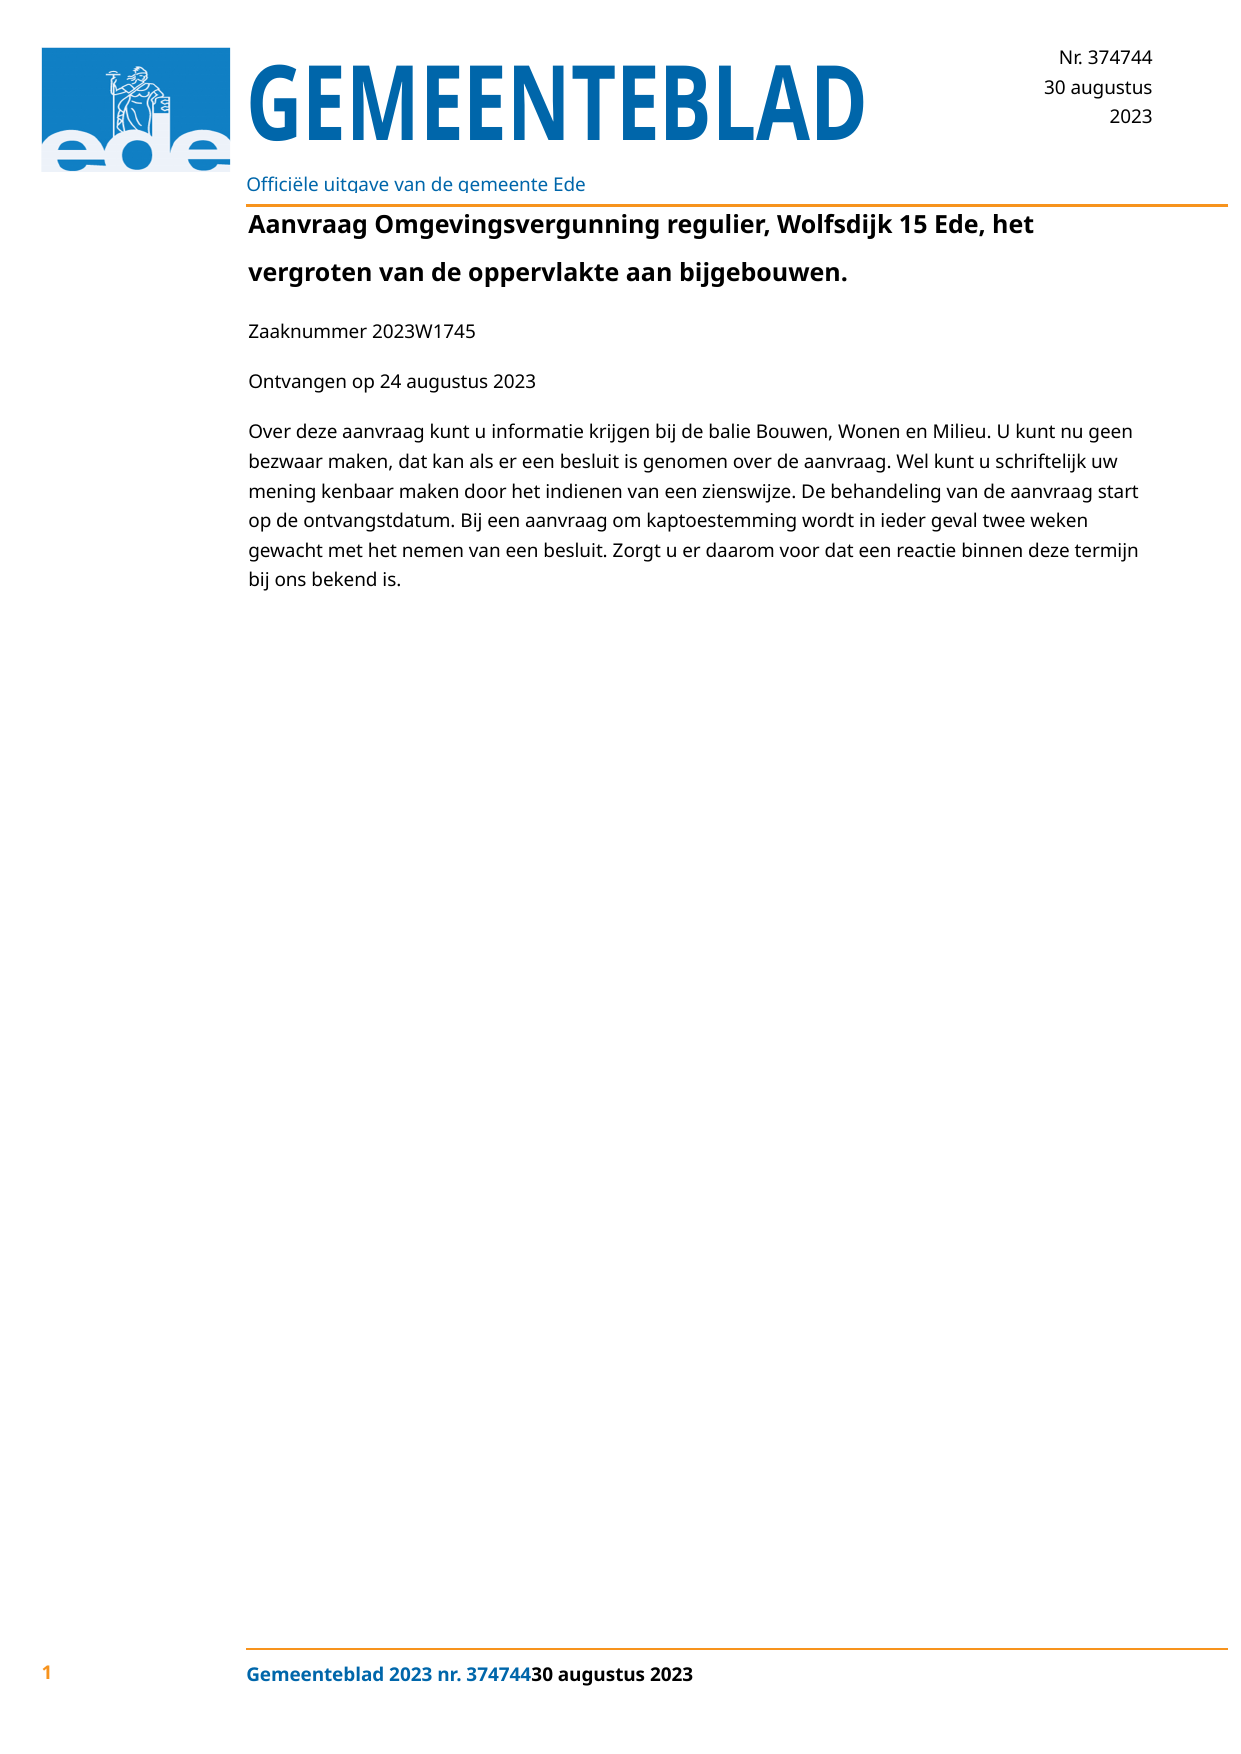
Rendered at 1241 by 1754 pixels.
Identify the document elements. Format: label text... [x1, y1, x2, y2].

text Ontvangen op 24 augustus 2023 [248, 368, 1152, 394]
text Aanvraag Omgevingsvergunning regulier, Wolfsdijk 15 Ede, het vergroten van de oppervlakte aan bijgebouwen. [248, 207, 1152, 288]
picture [41, 47, 231, 172]
text Zaaknummer 2023W1745 [248, 318, 1152, 344]
text Over deze aanvraag kunt u informatie krijgen bij de balie Bouwen, Wonen en Milieu. U kunt nu geen bezwaar maken, dat kan als er een besluit is genomen over de aanvraag. Wel kunt u schriftelijk uw mening kenbaar maken door het indienen van een zienswijze. De behandeling van de aanvraag start op de ontvangstdatum. Bij een aanvraag om kaptoestemming wordt in ieder geval twee weken gewacht met het nemen van een besluit. Zorgt u er daarom voor dat een reactie binnen deze termijn bij ons bekend is. [248, 419, 1152, 592]
